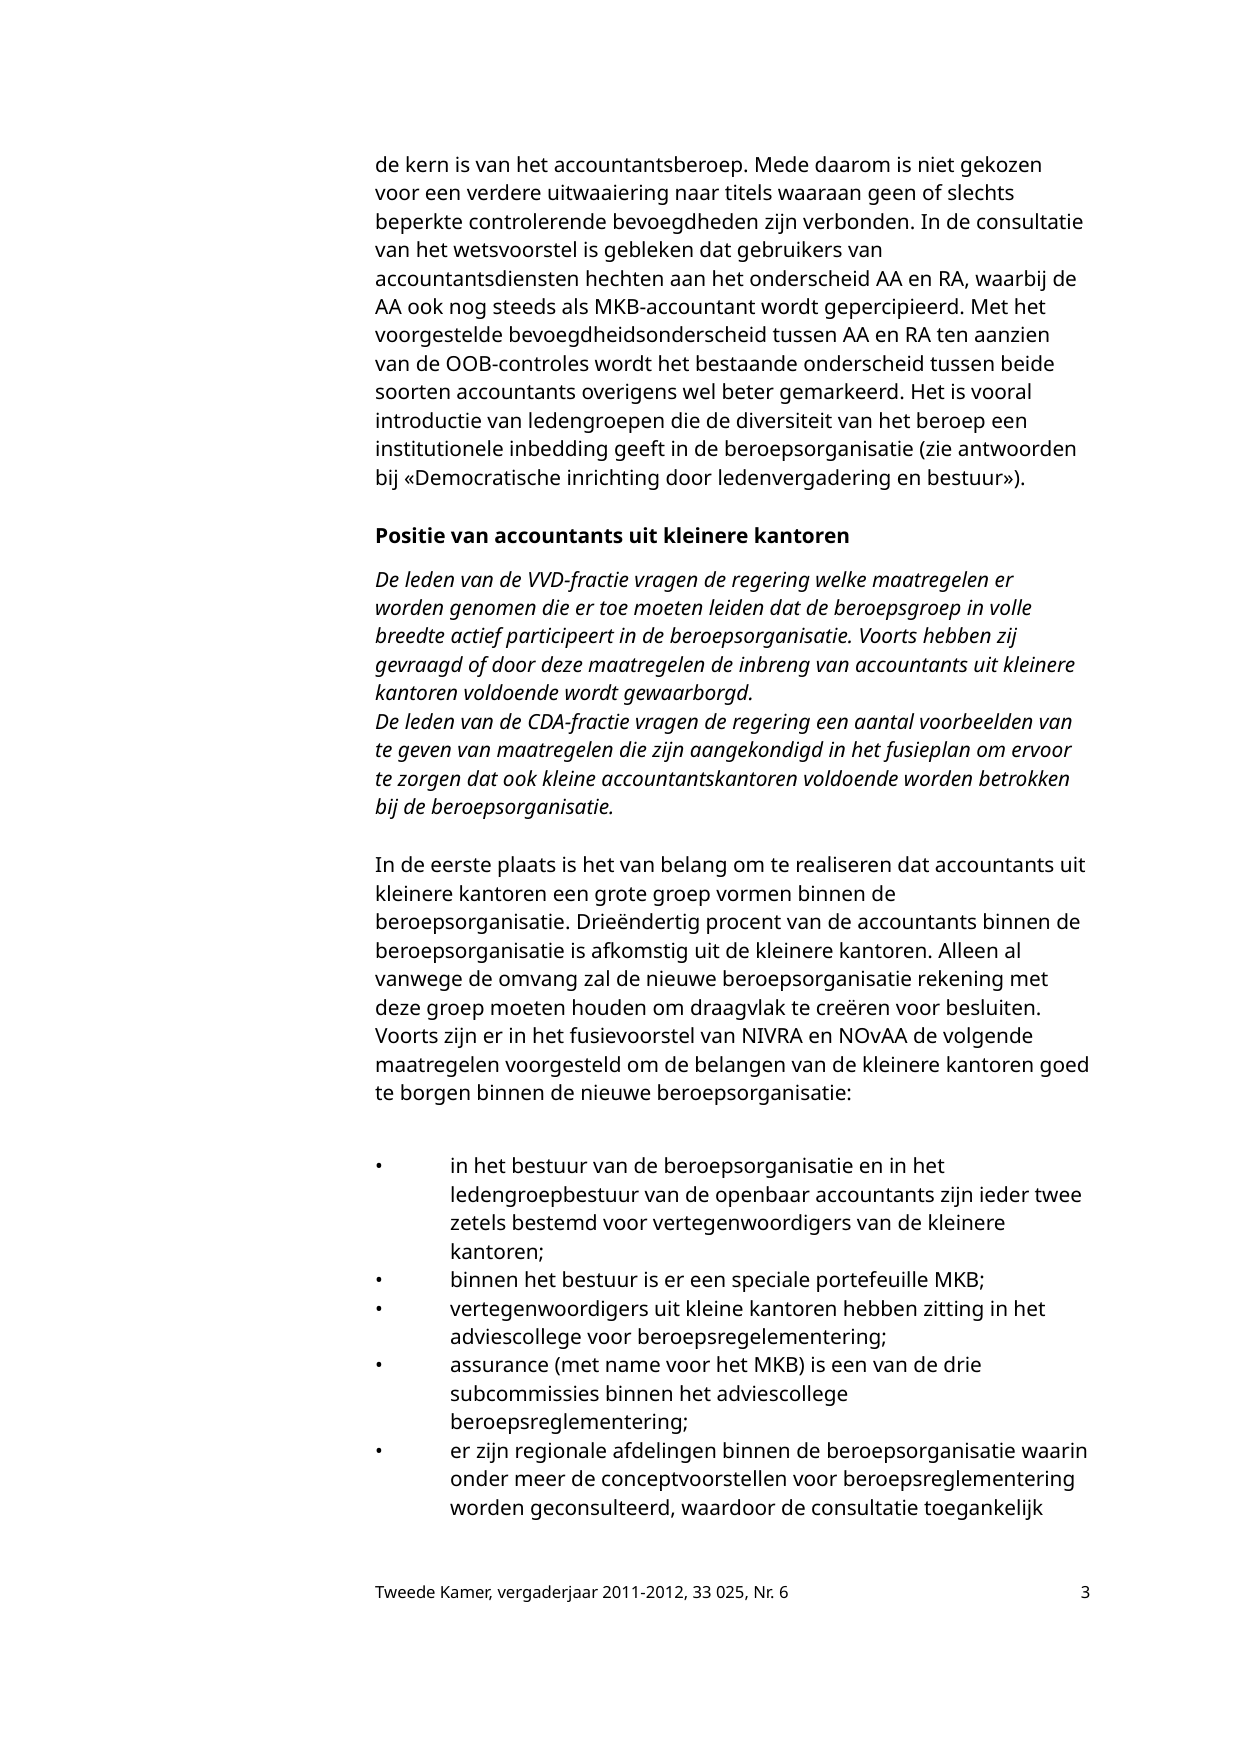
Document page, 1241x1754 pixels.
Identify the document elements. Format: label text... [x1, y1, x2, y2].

list assurance (met name voor het MKB) is een van de drie subcommissies binnen het adviescollege beroepsreglementering; [375, 1351, 1090, 1436]
list in het bestuur van de beroepsorganisatie en in het ledengroepbestuur van de openbaar accountants zijn ieder twee zetels bestemd voor vertegenwoordigers van de kleinere kantoren; [375, 1152, 1090, 1265]
text In de eerste plaats is het van belang om te realiseren dat accountants uit kleinere kantoren een grote groep vormen binnen de beroepsorganisatie. Drieëndertig procent van de accountants binnen de beroepsorganisatie is afkomstig uit de kleinere kantoren. Alleen al vanwege de omvang zal de nieuwe beroepsorganisatie rekening met deze groep moeten houden om draagvlak te creëren voor besluiten. Voorts zijn er in het fusievoorstel van NIVRA en NOvAA de volgende maatregelen voorgesteld om de belangen van de kleinere kantoren goed te borgen binnen de nieuwe beroepsorganisatie: [375, 851, 1090, 1107]
text de kern is van het accountantsberoep. Mede daarom is niet gekozen voor een verdere uitwaaiering naar titels waaraan geen of slechts beperkte controlerende bevoegdheden zijn verbonden. In de consultatie van het wetsvoorstel is gebleken dat gebruikers van accountantsdiensten hechten aan het onderscheid AA en RA, waarbij de AA ook nog steeds als MKB-accountant wordt gepercipieerd. Met het voorgestelde bevoegdheidsonderscheid tussen AA en RA ten aanzien van de OOB-controles wordt het bestaande onderscheid tussen beide soorten accountants overigens wel beter gemarkeerd. Het is vooral introductie van ledengroepen die de diversiteit van het beroep een institutionele inbedding geeft in de beroepsorganisatie (zie antwoorden bij «Democratische inrichting door ledenvergadering en bestuur»). [375, 150, 1090, 491]
text De leden van de VVD-fractie vragen de regering welke maatregelen er worden genomen die er toe moeten leiden dat de beroepsgroep in volle breedte actief participeert in de beroepsorganisatie. Voorts hebben zij gevraagd of door deze maatregelen de inbreng van accountants uit kleinere kantoren voldoende wordt gewaarborgd. [375, 565, 1090, 707]
list er zijn regionale afdelingen binnen de beroepsorganisatie waarin onder meer de conceptvoorstellen voor beroepsreglementering worden geconsulteerd, waardoor de consultatie toegankelijk [375, 1436, 1090, 1521]
list vertegenwoordigers uit kleine kantoren hebben zitting in het adviescollege voor beroepsregelementering; [375, 1294, 1090, 1351]
text De leden van de CDA-fractie vragen de regering een aantal voorbeelden van te geven van maatregelen die zijn aangekondigd in het fusieplan om ervoor te zorgen dat ook kleine accountantskantoren voldoende worden betrokken bij de beroepsorganisatie. [375, 707, 1090, 821]
list binnen het bestuur is er een speciale portefeuille MKB; [375, 1265, 1090, 1294]
text Positie van accountants uit kleinere kantoren [375, 521, 1090, 550]
